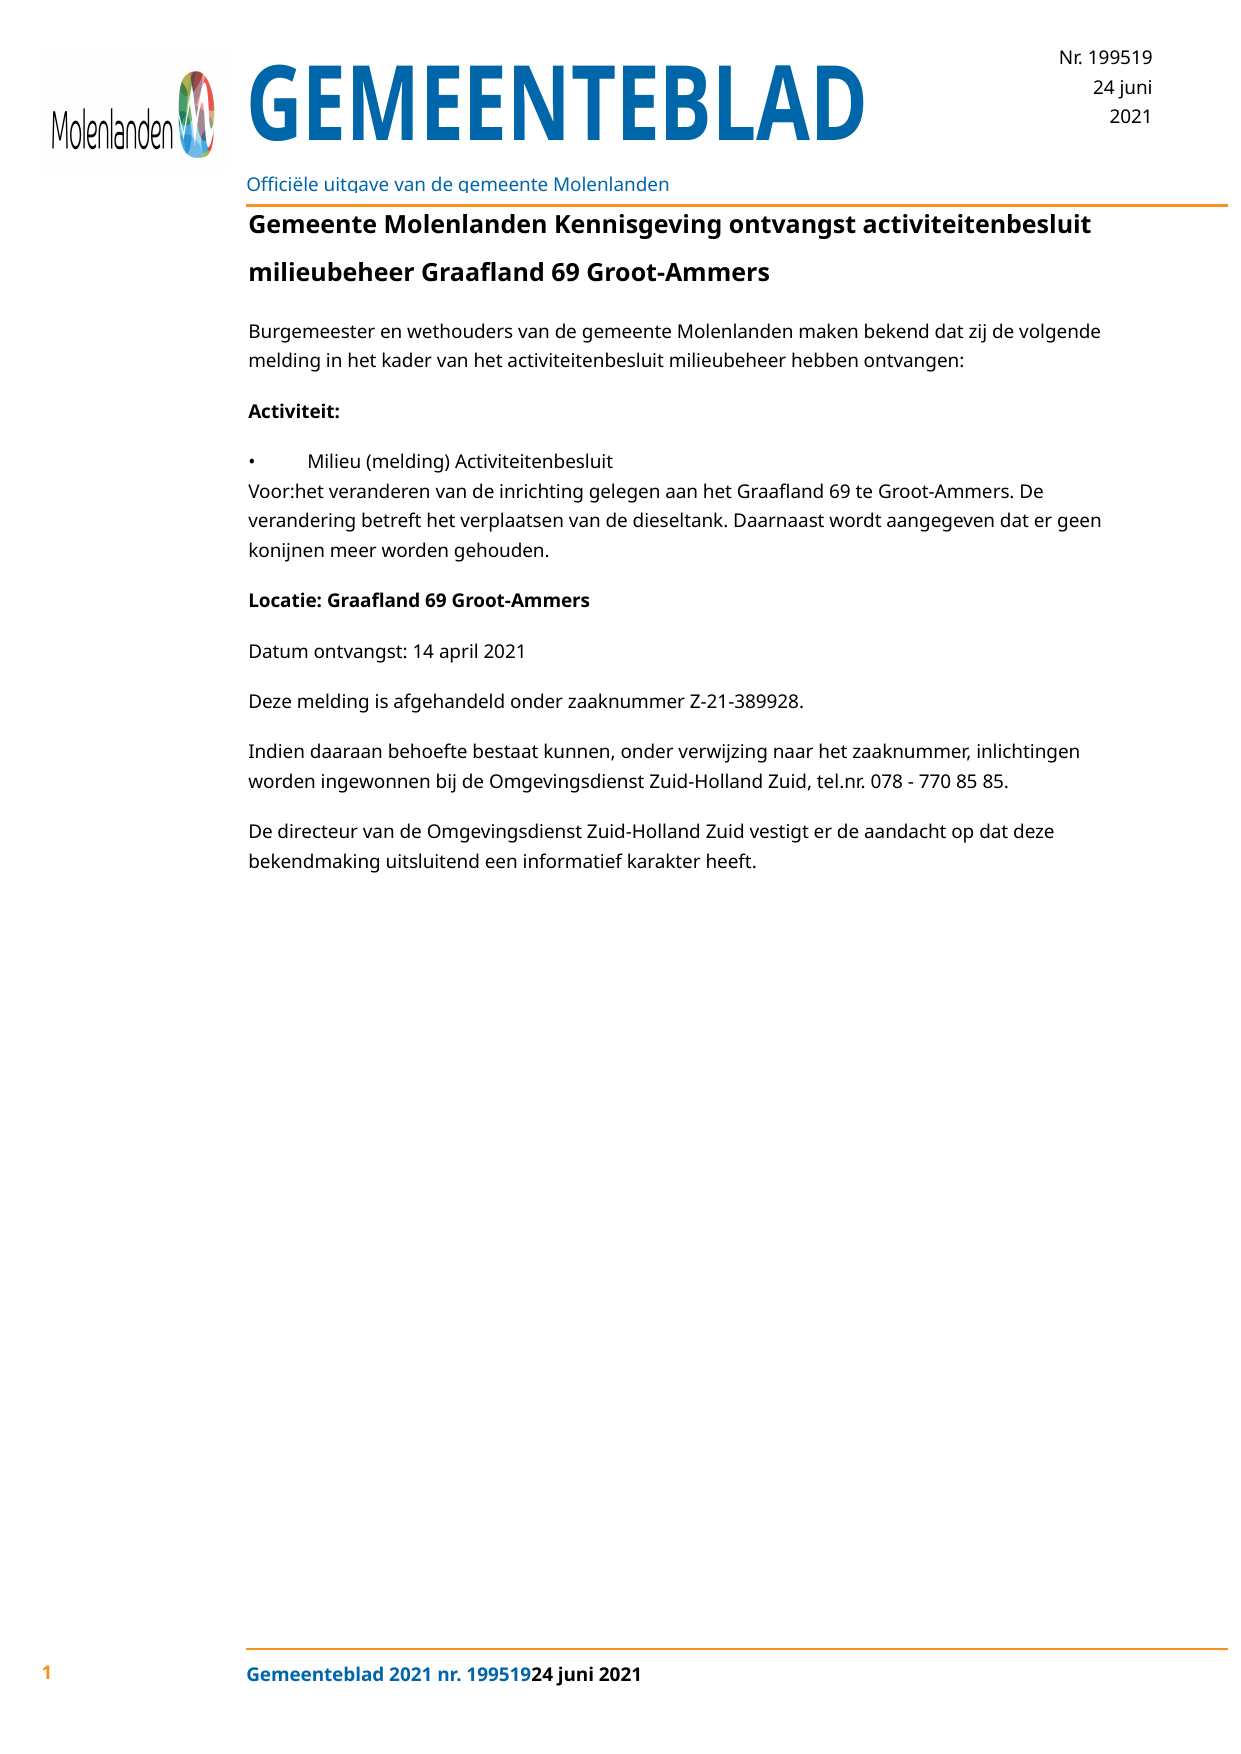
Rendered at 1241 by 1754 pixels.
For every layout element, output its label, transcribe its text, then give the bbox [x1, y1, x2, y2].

text Deze melding is afgehandeld onder zaaknummer Z-21-389928. [248, 688, 1152, 714]
text Gemeente Molenlanden Kennisgeving ontvangst activiteitenbesluit milieubeheer Graafland 69 Groot-Ammers [248, 207, 1152, 288]
text Locatie: Graafland 69 Groot-Ammers [248, 587, 1152, 613]
picture [41, 47, 231, 172]
text Burgemeester en wethouders van de gemeente Molenlanden maken bekend dat zij de volgende melding in het kader van het activiteitenbesluit milieubeheer hebben ontvangen: [248, 318, 1152, 373]
text Datum ontvangst: 14 april 2021 [248, 638, 1152, 664]
text Activiteit: [248, 398, 1152, 424]
text Voor:het veranderen van de inrichting gelegen aan het Graafland 69 te Groot-Ammers. De verandering betreft het verplaatsen van de dieseltank. Daarnaast wordt aangegeven dat er geen konijnen meer worden gehouden. [248, 478, 1152, 563]
list Milieu (melding) Activiteitenbesluit [248, 448, 1152, 474]
text De directeur van de Omgevingsdienst Zuid-Holland Zuid vestigt er de aandacht op dat deze bekendmaking uitsluitend een informatief karakter heeft. [248, 819, 1152, 874]
text Indien daaraan behoefte bestaat kunnen, onder verwijzing naar het zaaknummer, inlichtingen worden ingewonnen bij de Omgevingsdienst Zuid-Holland Zuid, tel.nr. 078 - 770 85 85. [248, 739, 1152, 794]
